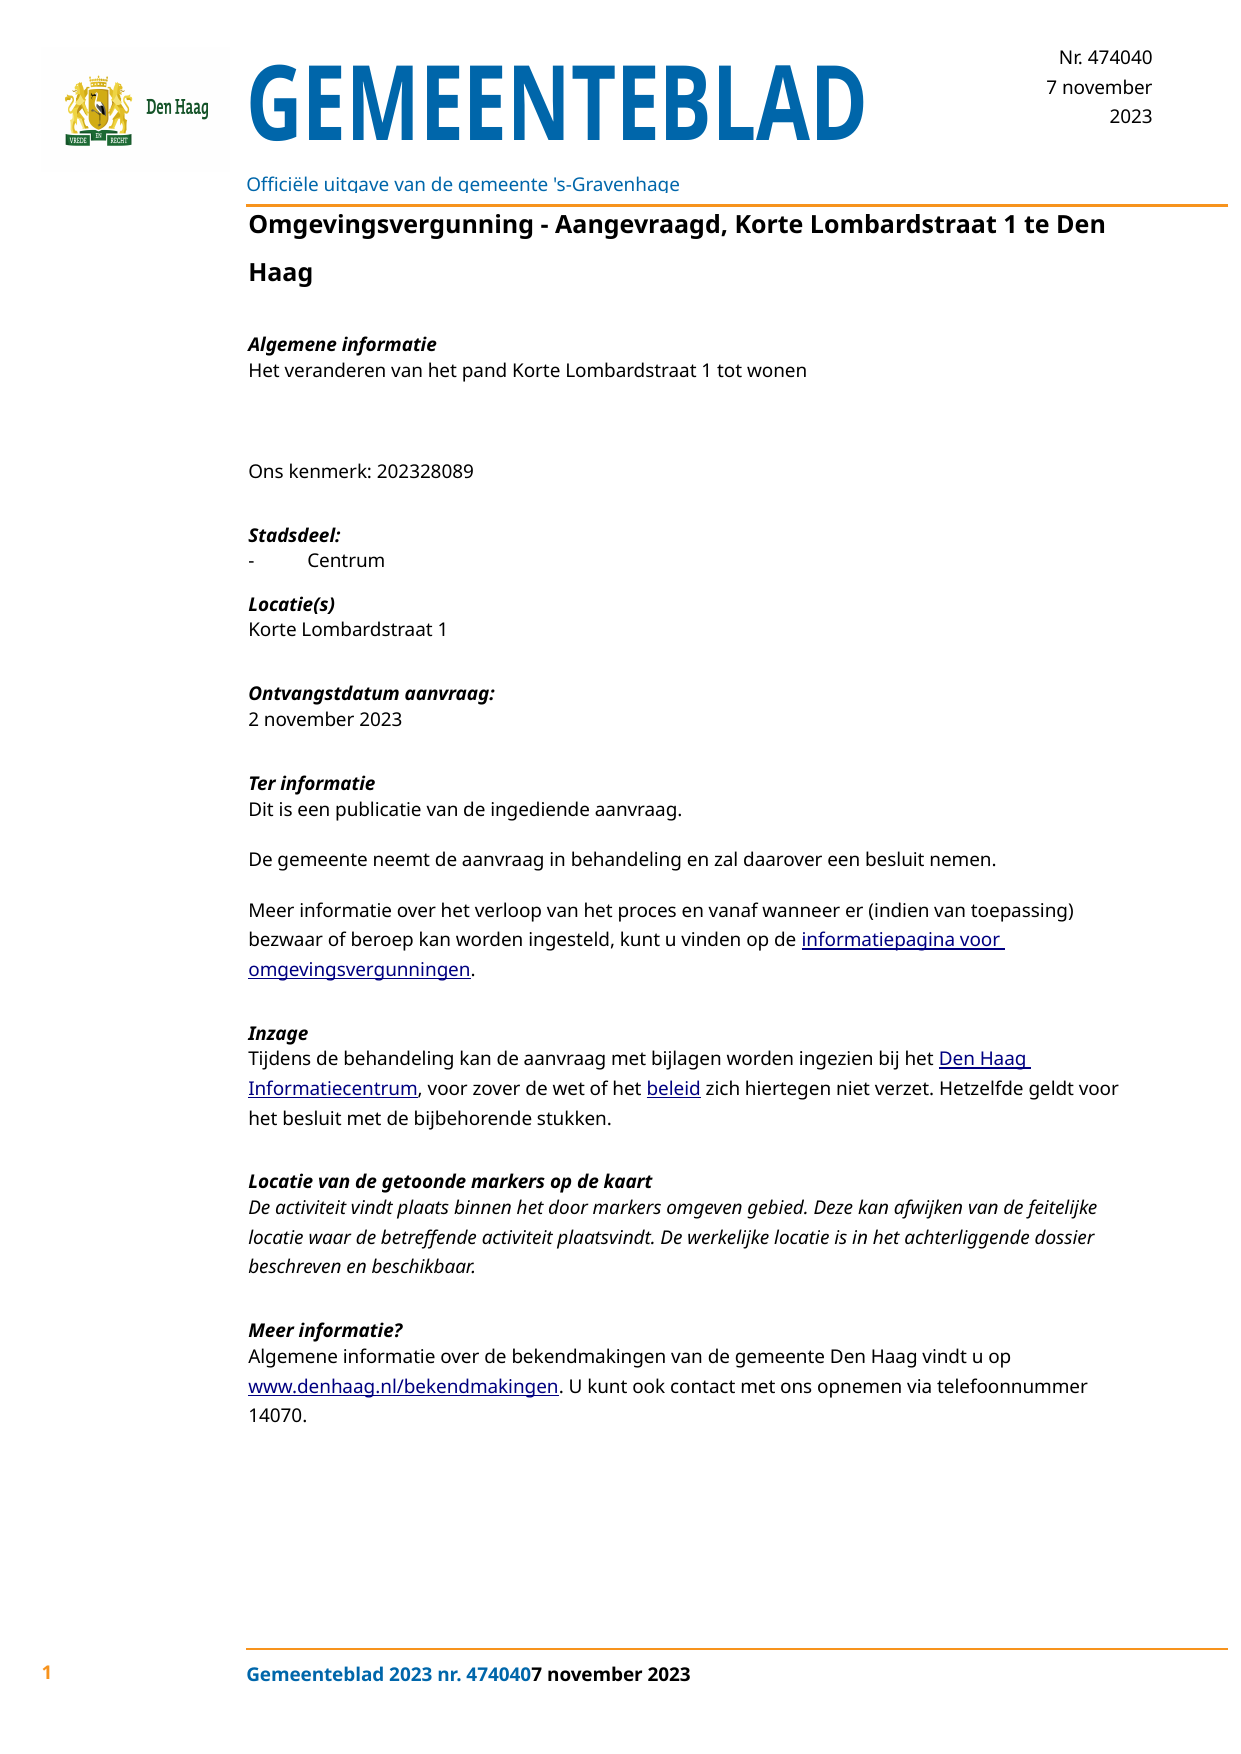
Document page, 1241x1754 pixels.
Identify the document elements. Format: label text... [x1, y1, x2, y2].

picture [41, 47, 231, 172]
text Stadsdeel: [248, 522, 1152, 548]
text De activiteit vindt plaats binnen het door markers omgeven gebied. Deze kan afwijken van de feitelijke locatie waar de betreffende activiteit plaatsvindt. De werkelijke locatie is in het achterliggende dossier beschreven en beschikbaar. [248, 1194, 1152, 1279]
text Meer informatie over het verloop van het proces en vanaf wanneer er (indien van toepassing) bezwaar of beroep kan worden ingesteld, kunt u vinden op de informatiepagina voor omgevingsvergunningen. [248, 897, 1152, 982]
text Omgevingsvergunning - Aangevraagd, Korte Lombardstraat 1 te Den Haag [248, 207, 1152, 288]
text Het veranderen van het pand Korte Lombardstraat 1 tot wonen [248, 357, 1152, 383]
list Centrum [248, 548, 1152, 573]
text Inzage [248, 1020, 1152, 1046]
text De gemeente neemt de aanvraag in behandeling en zal daarover een besluit nemen. [248, 846, 1152, 872]
text Algemene informatie over de bekendmakingen van de gemeente Den Haag vindt u op www.denhaag.nl/bekendmakingen. U kunt ook contact met ons opnemen via telefoonnummer 14070. [248, 1343, 1152, 1428]
text Ter informatie [248, 770, 1152, 796]
text Ontvangstdatum aanvraag: [248, 681, 1152, 706]
text Meer informatie? [248, 1318, 1152, 1343]
text Ons kenmerk: 202328089 [248, 458, 1152, 484]
text 2 november 2023 [248, 706, 1152, 732]
text Korte Lombardstraat 1 [248, 617, 1152, 642]
text Locatie(s) [248, 591, 1152, 617]
text Dit is een publicatie van de ingediende aanvraag. [248, 796, 1152, 822]
text Locatie van de getoonde markers op de kaart [248, 1169, 1152, 1194]
text Tijdens de behandeling kan de aanvraag met bijlagen worden ingezien bij het Den Haag Informatiecentrum, voor zover de wet of het beleid zich hiertegen niet verzet. Hetzelfde geldt voor het besluit met de bijbehorende stukken. [248, 1046, 1152, 1131]
text Algemene informatie [248, 331, 1152, 357]
